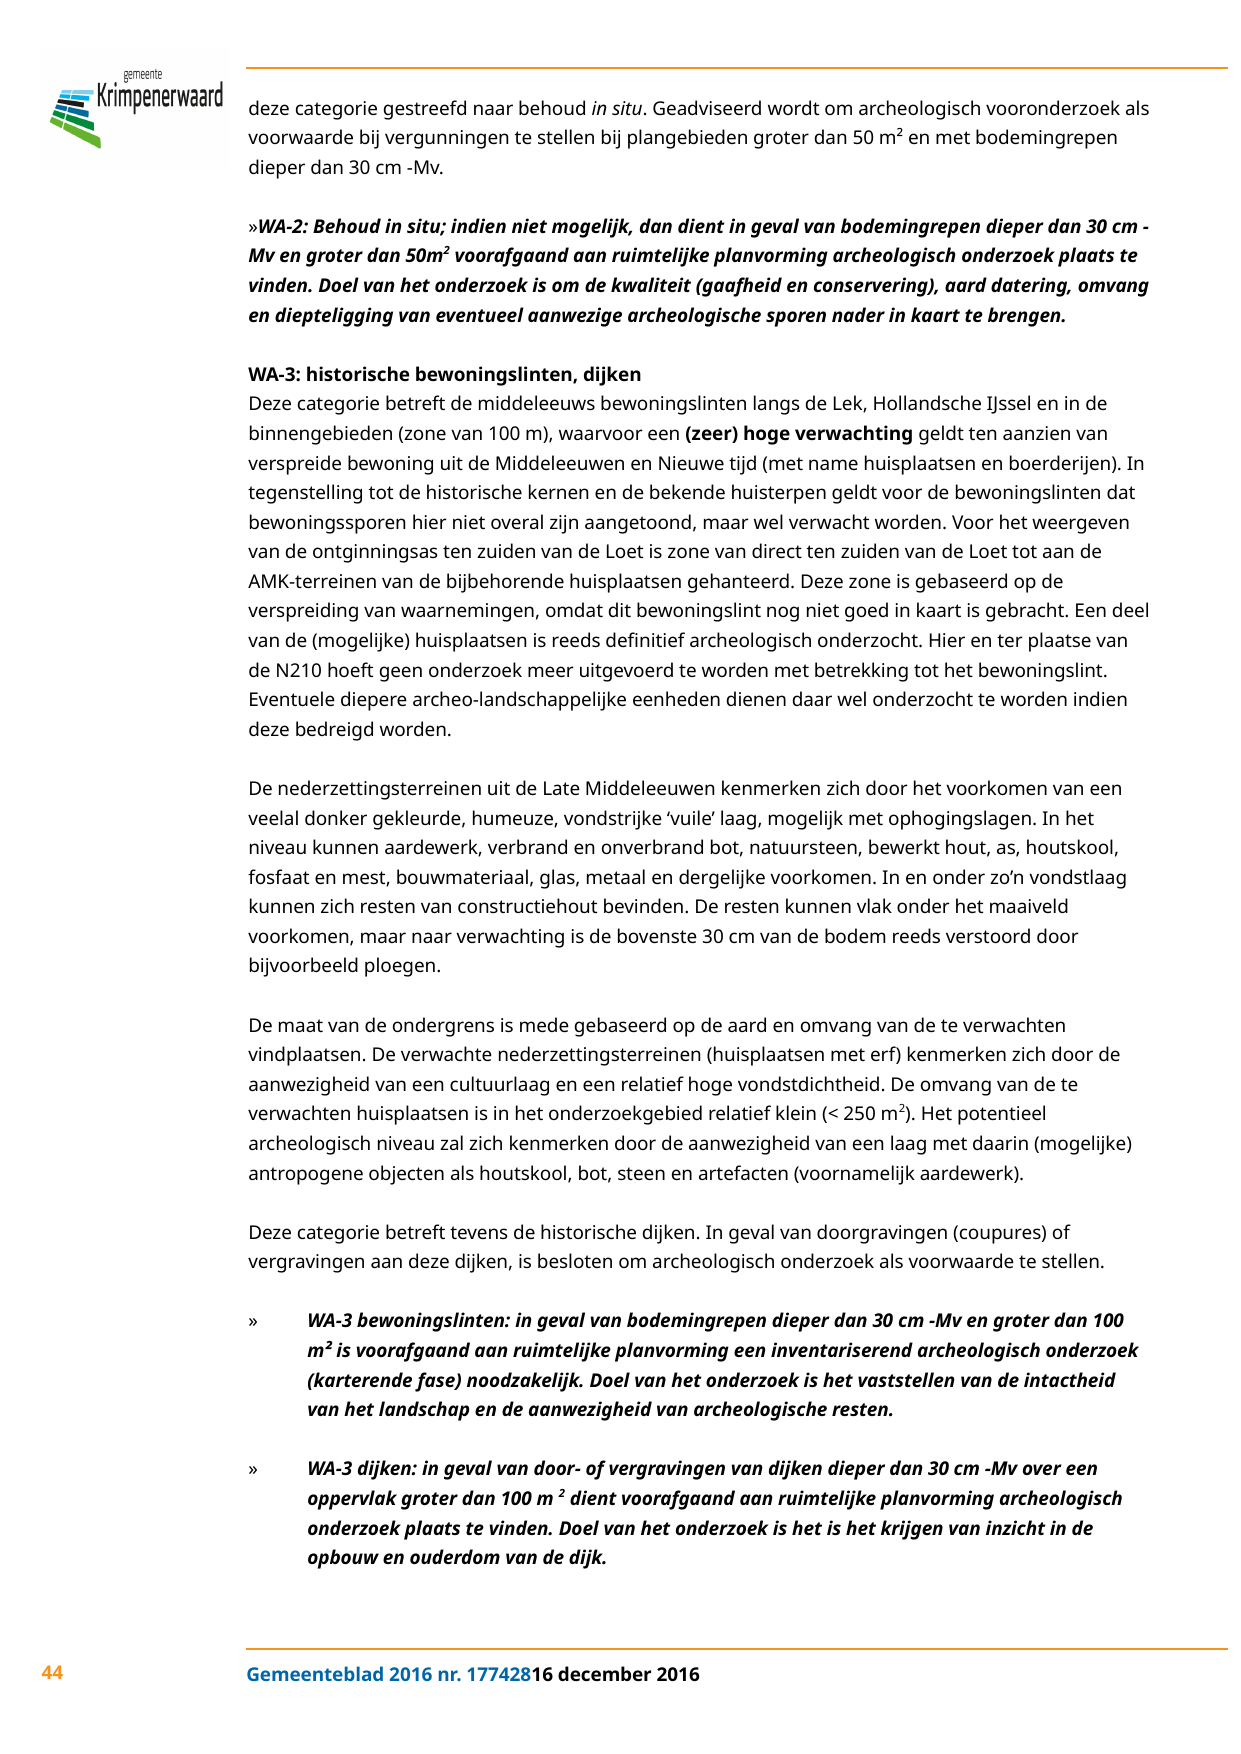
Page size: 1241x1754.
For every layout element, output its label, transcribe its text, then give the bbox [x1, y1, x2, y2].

list WA-3 bewoningslinten: in geval van bodemingrepen dieper dan 30 cm -Mv en groter dan 100 m² is voorafgaand aan ruimtelijke planvorming een inventariserend archeologisch onderzoek (karterende fase) noodzakelijk. Doel van het onderzoek is het vaststellen van de intactheid van het landschap en de aanwezigheid van archeologische resten. [248, 1308, 1152, 1422]
list WA-3 dijken: in geval van door- of vergravingen van dijken dieper dan 30 cm -Mv over een oppervlak groter dan 100 m 2 dient voorafgaand aan ruimtelijke planvorming archeologisch onderzoek plaats te vinden. Doel van het onderzoek is het is het krijgen van inzicht in de opbouw en ouderdom van de dijk. [248, 1456, 1152, 1570]
text deze categorie gestreefd naar behoud in situ. Geadviseerd wordt om archeologisch vooronderzoek als voorwaarde bij vergunningen te stellen bij plangebieden groter dan 50 m² en met bodemingrepen dieper dan 30 cm -Mv. [248, 95, 1152, 180]
text »WA-2: Behoud in situ; indien niet mogelijk, dan dient in geval van bodemingrepen dieper dan 30 cm -Mv en groter dan 50m2 voorafgaand aan ruimtelijke planvorming archeologisch onderzoek plaats te vinden. Doel van het onderzoek is om de kwaliteit (gaafheid en conservering), aard datering, omvang en diepteligging van eventueel aanwezige archeologische sporen nader in kaart te brengen. [248, 213, 1152, 328]
text Deze categorie betreft de middeleeuws bewoningslinten langs de Lek, Hollandsche IJssel en in de binnengebieden (zone van 100 m), waarvoor een (zeer) hoge verwachting geldt ten aanzien van verspreide bewoning uit de Middeleeuwen en Nieuwe tijd (met name huisplaatsen en boerderijen). In tegenstelling tot de historische kernen en de bekende huisterpen geldt voor de bewoningslinten dat bewoningssporen hier niet overal zijn aangetoond, maar wel verwacht worden. Voor het weergeven van de ontginningsas ten zuiden van de Loet is zone van direct ten zuiden van de Loet tot aan de AMK-terreinen van de bijbehorende huisplaatsen gehanteerd. Deze zone is gebaseerd op de verspreiding van waarnemingen, omdat dit bewoningslint nog niet goed in kaart is gebracht. Een deel van de (mogelijke) huisplaatsen is reeds definitief archeologisch onderzocht. Hier en ter plaatse van de N210 hoeft geen onderzoek meer uitgevoerd te worden met betrekking tot het bewoningslint. Eventuele diepere archeo-landschappelijke eenheden dienen daar wel onderzocht te worden indien deze bedreigd worden. [248, 391, 1152, 742]
text Deze categorie betreft tevens de historische dijken. In geval van doorgravingen (coupures) of vergravingen aan deze dijken, is besloten om archeologisch onderzoek als voorwaarde te stellen. [248, 1219, 1152, 1274]
text De nederzettingsterreinen uit de Late Middeleeuwen kenmerken zich door het voorkomen van een veelal donker gekleurde, humeuze, vondstrijke ‘vuile’ laag, mogelijk met ophogingslagen. In het niveau kunnen aardewerk, verbrand en onverbrand bot, natuursteen, bewerkt hout, as, houtskool, fosfaat en mest, bouwmateriaal, glas, metaal en dergelijke voorkomen. In en onder zo’n vondstlaag kunnen zich resten van constructiehout bevinden. De resten kunnen vlak onder het maaiveld voorkomen, maar naar verwachting is de bovenste 30 cm van de bodem reeds verstoord door bijvoorbeeld ploegen. [248, 775, 1152, 978]
picture [41, 47, 231, 172]
text WA-3: historische bewoningslinten, dijken [248, 361, 1152, 387]
text De maat van de ondergrens is mede gebaseerd op de aard en omvang van de te verwachten vindplaatsen. De verwachte nederzettingsterreinen (huisplaatsen met erf) kenmerken zich door de aanwezigheid van een cultuurlaag en een relatief hoge vondstdichtheid. De omvang van de te verwachten huisplaatsen is in het onderzoekgebied relatief klein (< 250 m2). Het potentieel archeologisch niveau zal zich kenmerken door de aanwezigheid van een laag met daarin (mogelijke) antropogene objecten als houtskool, bot, steen en artefacten (voornamelijk aardewerk). [248, 1012, 1152, 1186]
